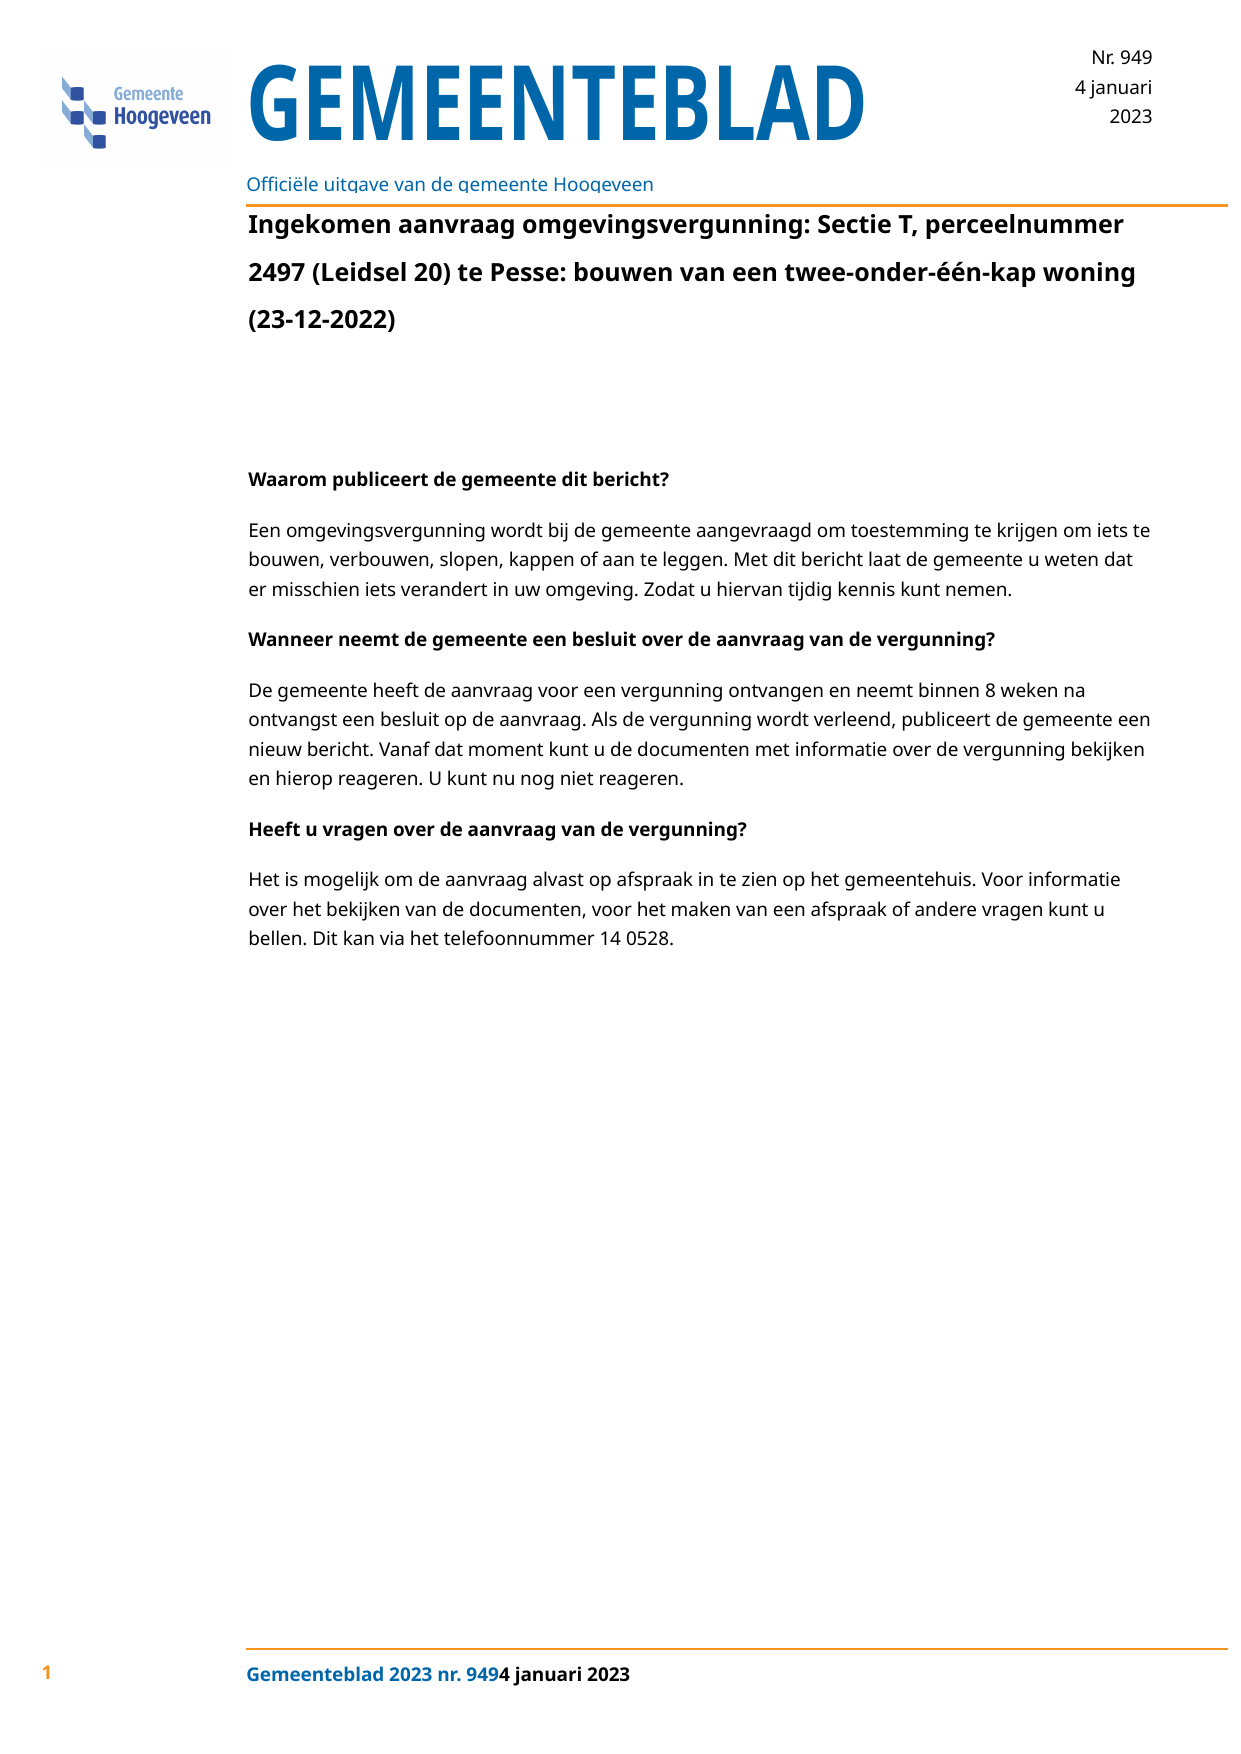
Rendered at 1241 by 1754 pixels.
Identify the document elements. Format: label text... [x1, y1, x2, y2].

text Wanneer neemt de gemeente een besluit over de aanvraag van de vergunning? [248, 626, 1152, 652]
text Ingekomen aanvraag omgevingsvergunning: Sectie T, perceelnummer 2497 (Leidsel 20) te Pesse: bouwen van een twee-onder-één-kap woning (23-12-2022) [248, 207, 1152, 336]
text Waarom publiceert de gemeente dit bericht? [248, 466, 1152, 492]
text De gemeente heeft de aanvraag voor een vergunning ontvangen en neemt binnen 8 weken na ontvangst een besluit op de aanvraag. Als de vergunning wordt verleend, publiceert de gemeente een nieuw bericht. Vanaf dat moment kunt u de documenten met informatie over de vergunning bekijken en hierop reageren. U kunt nu nog niet reageren. [248, 677, 1152, 791]
text Heeft u vragen over de aanvraag van de vergunning? [248, 816, 1152, 842]
text Het is mogelijk om de aanvraag alvast op afspraak in te zien op het gemeentehuis. Voor informatie over het bekijken van de documenten, voor het maken van een afspraak of andere vragen kunt u bellen. Dit kan via het telefoonnummer 14 0528. [248, 866, 1152, 951]
text Een omgevingsvergunning wordt bij de gemeente aangevraagd om toestemming te krijgen om iets te bouwen, verbouwen, slopen, kappen of aan te leggen. Met dit bericht laat de gemeente u weten dat er misschien iets verandert in uw omgeving. Zodat u hiervan tijdig kennis kunt nemen. [248, 517, 1152, 602]
picture [41, 47, 231, 172]
